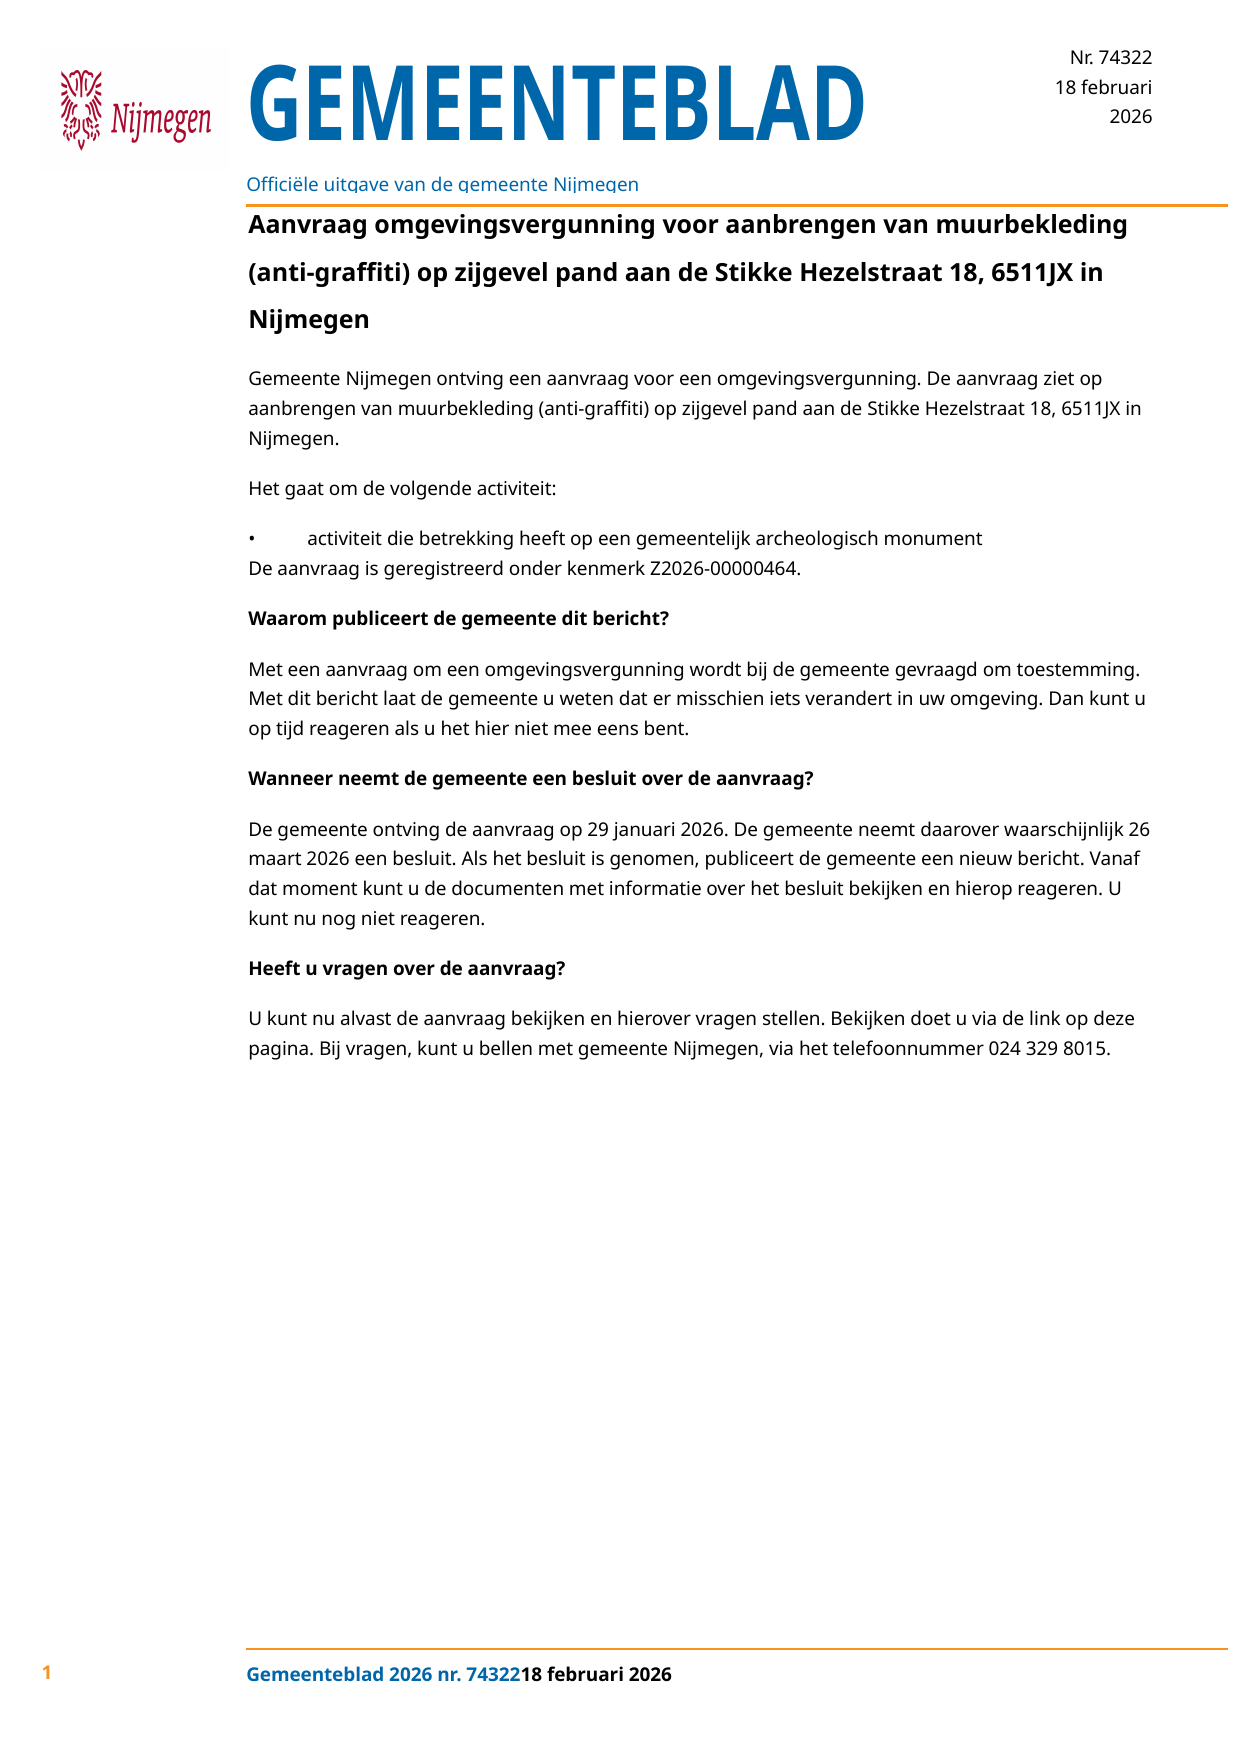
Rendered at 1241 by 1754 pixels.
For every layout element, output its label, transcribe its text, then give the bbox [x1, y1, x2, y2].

text De aanvraag is geregistreerd onder kenmerk Z2026-00000464. [248, 555, 1152, 581]
text Aanvraag omgevingsvergunning voor aanbrengen van muurbekleding (anti-graffiti) op zijgevel pand aan de Stikke Hezelstraat 18, 6511JX in Nijmegen [248, 207, 1152, 336]
list activiteit die betrekking heeft op een gemeentelijk archeologisch monument [248, 526, 1152, 551]
text Met een aanvraag om een omgevingsvergunning wordt bij de gemeente gevraagd om toestemming. Met dit bericht laat de gemeente u weten dat er misschien iets verandert in uw omgeving. Dan kunt u op tijd reageren als u het hier niet mee eens bent. [248, 656, 1152, 741]
text Heeft u vragen over de aanvraag? [248, 955, 1152, 981]
text Wanneer neemt de gemeente een besluit over de aanvraag? [248, 766, 1152, 791]
text De gemeente ontving de aanvraag op 29 januari 2026. De gemeente neemt daarover waarschijnlijk 26 maart 2026 een besluit. Als het besluit is genomen, publiceert de gemeente een nieuw bericht. Vanaf dat moment kunt u de documenten met informatie over het besluit bekijken en hierop reageren. U kunt nu nog niet reageren. [248, 816, 1152, 930]
text Gemeente Nijmegen ontving een aanvraag voor een omgevingsvergunning. De aanvraag ziet op aanbrengen van muurbekleding (anti-graffiti) op zijgevel pand aan de Stikke Hezelstraat 18, 6511JX in Nijmegen. [248, 366, 1152, 450]
text U kunt nu alvast de aanvraag bekijken en hierover vragen stellen. Bekijken doet u via de link op deze pagina. Bij vragen, kunt u bellen met gemeente Nijmegen, via het telefoonnummer 024 329 8015. [248, 1006, 1152, 1061]
picture [41, 47, 231, 172]
text Het gaat om de volgende activiteit: [248, 475, 1152, 501]
text Waarom publiceert de gemeente dit bericht? [248, 606, 1152, 631]
